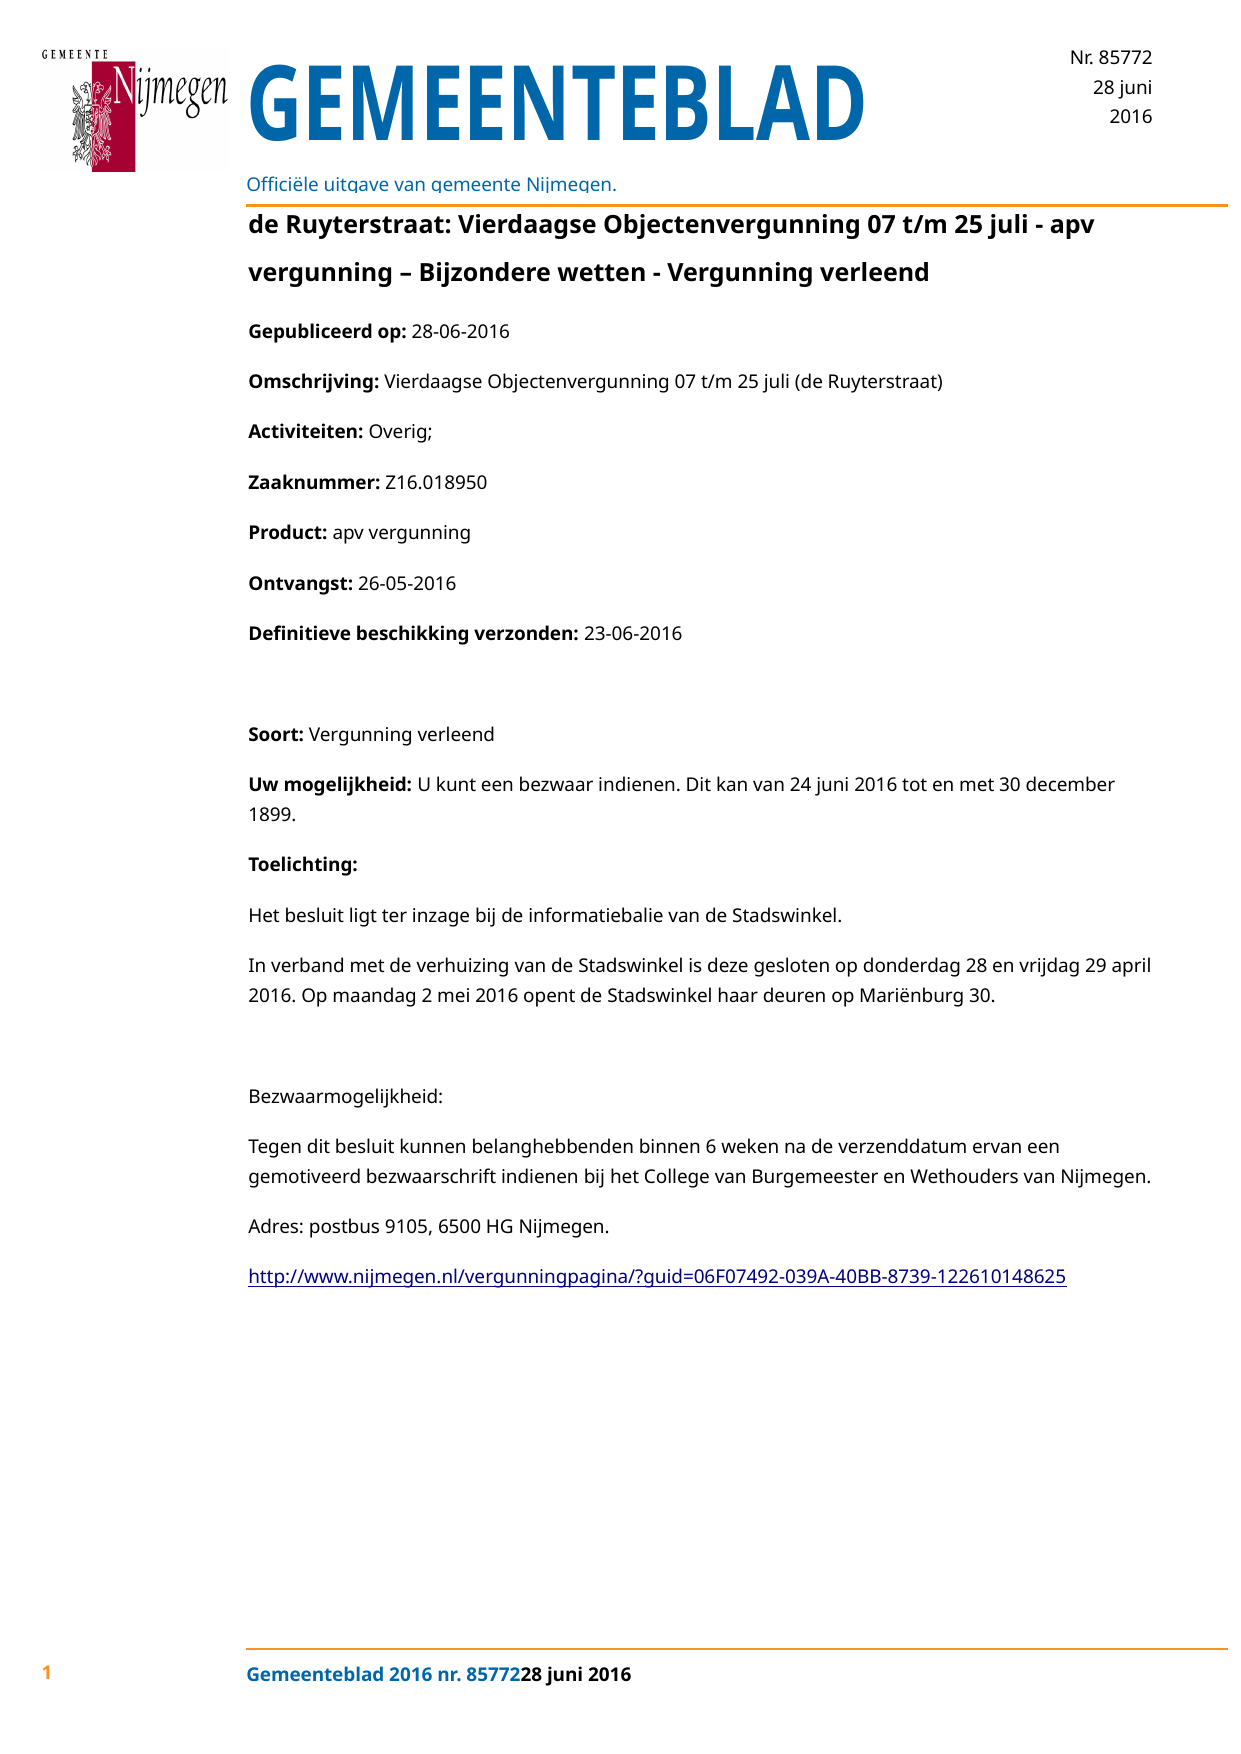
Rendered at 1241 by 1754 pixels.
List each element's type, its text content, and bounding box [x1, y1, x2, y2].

text In verband met de verhuizing van de Stadswinkel is deze gesloten op donderdag 28 en vrijdag 29 april 2016. Op maandag 2 mei 2016 opent de Stadswinkel haar deuren op Mariënburg 30. [248, 952, 1152, 1008]
text Activiteiten: Overig; [248, 419, 1152, 444]
text de Ruyterstraat: Vierdaagse Objectenvergunning 07 t/m 25 juli - apv vergunning – Bijzondere wetten - Vergunning verleend [248, 207, 1152, 288]
text Definitieve beschikking verzonden: 23-06-2016 [248, 620, 1152, 646]
text Ontvangst: 26-05-2016 [248, 570, 1152, 596]
text Soort: Vergunning verleend [248, 721, 1152, 747]
text Zaaknummer: Z16.018950 [248, 469, 1152, 495]
text Product: apv vergunning [248, 519, 1152, 545]
text http://www.nijmegen.nl/vergunningpagina/?guid=06F07492-039A-40BB-8739-122610148625 [248, 1264, 1152, 1289]
text Uw mogelijkheid: U kunt een bezwaar indienen. Dit kan van 24 juni 2016 tot en met 30 december 1899. [248, 772, 1152, 827]
text Het besluit ligt ter inzage bij de informatiebalie van de Stadswinkel. [248, 902, 1152, 928]
text Gepubliceerd op: 28-06-2016 [248, 318, 1152, 344]
text Toelichting: [248, 852, 1152, 877]
text Omschrijving: Vierdaagse Objectenvergunning 07 t/m 25 juli (de Ruyterstraat) [248, 368, 1152, 394]
text Adres: postbus 9105, 6500 HG Nijmegen. [248, 1213, 1152, 1239]
text Bezwaarmogelijkheid: [248, 1083, 1152, 1109]
picture [41, 47, 231, 172]
text Tegen dit besluit kunnen belanghebbenden binnen 6 weken na de verzenddatum ervan een gemotiveerd bezwaarschrift indienen bij het College van Burgemeester en Wethouders van Nijmegen. [248, 1133, 1152, 1189]
